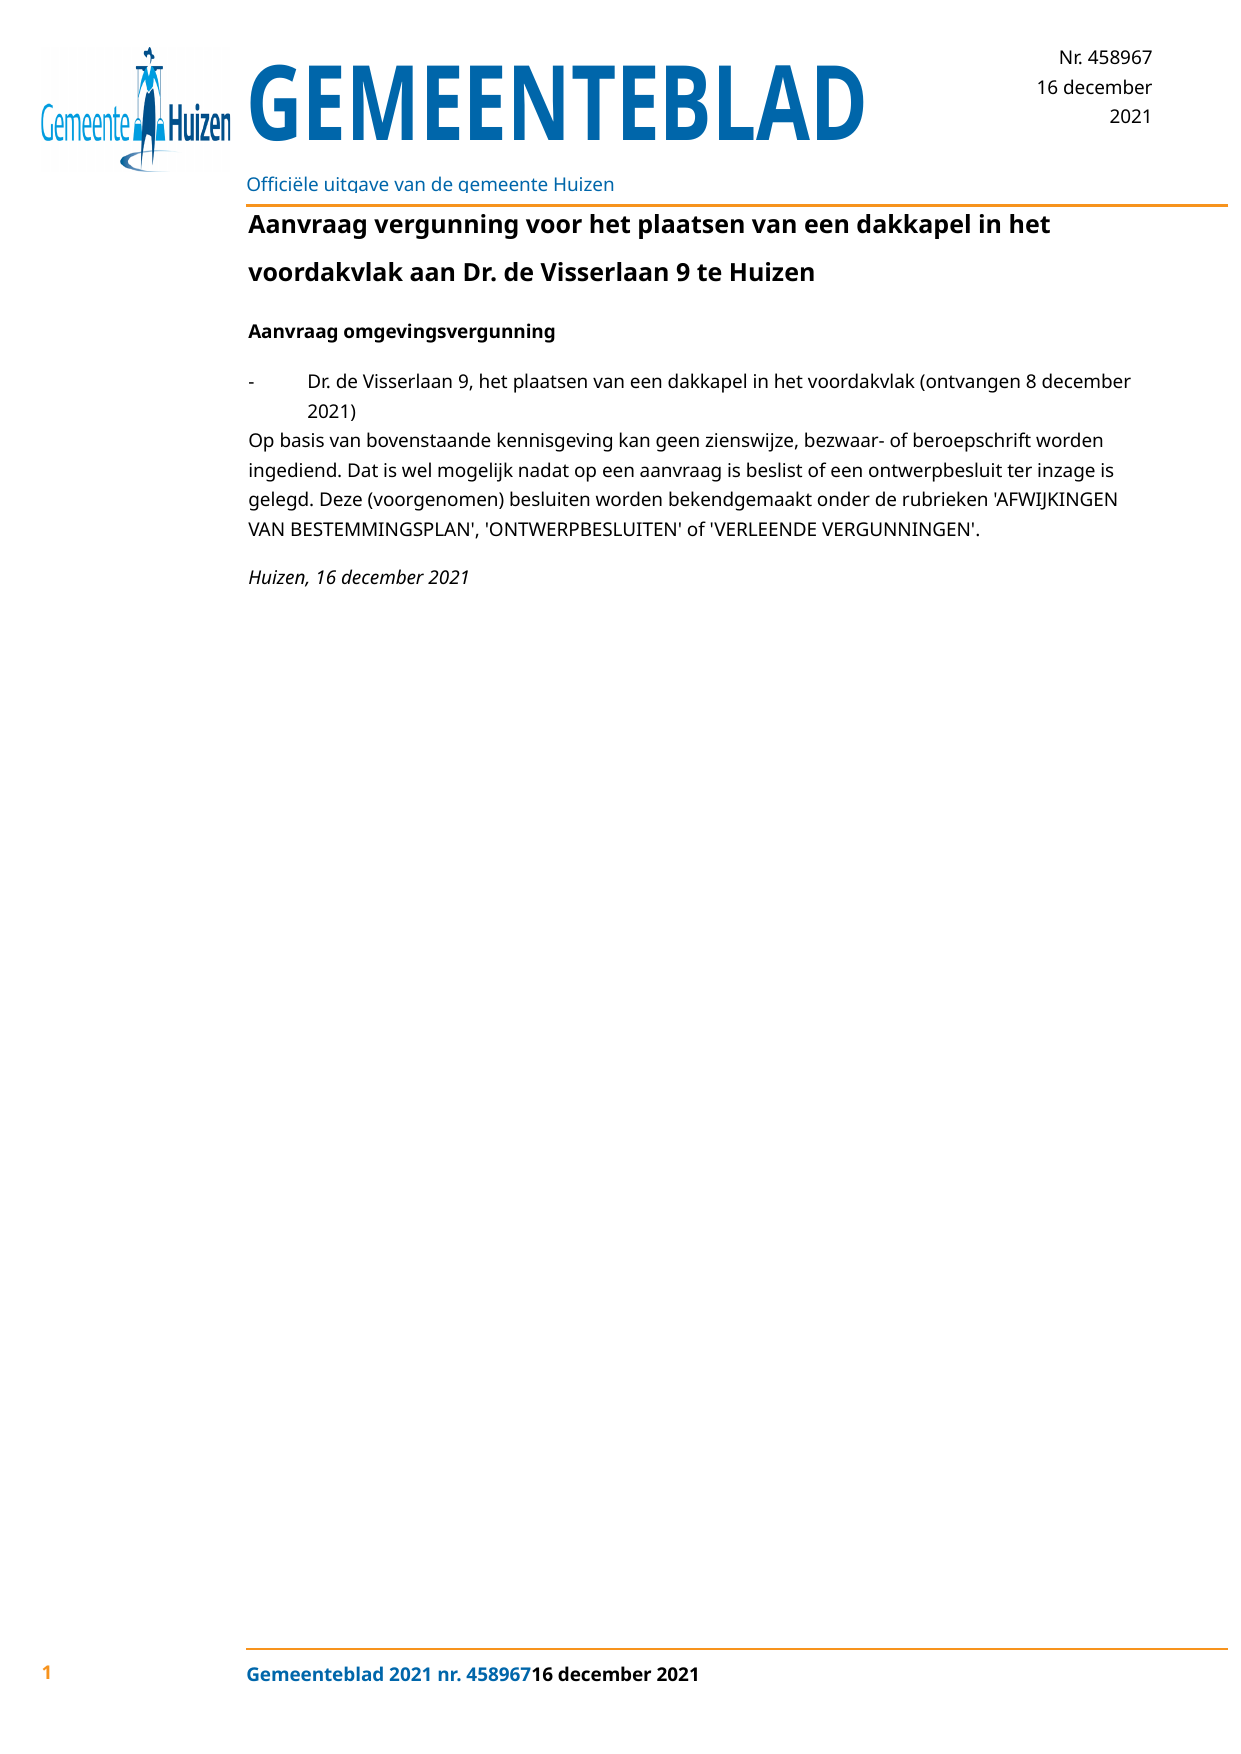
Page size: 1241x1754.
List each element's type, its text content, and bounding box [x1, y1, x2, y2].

list Dr. de Visserlaan 9, het plaatsen van een dakkapel in het voordakvlak (ontvangen 8 december 2021) [248, 368, 1152, 424]
text Aanvraag omgevingsvergunning [248, 318, 1152, 344]
text Huizen, 16 december 2021 [248, 564, 1152, 590]
picture [41, 47, 231, 172]
text Aanvraag vergunning voor het plaatsen van een dakkapel in het voordakvlak aan Dr. de Visserlaan 9 te Huizen [248, 207, 1152, 288]
text Op basis van bovenstaande kennisgeving kan geen zienswijze, bezwaar- of beroepschrift worden ingediend. Dat is wel mogelijk nadat op een aanvraag is beslist of een ontwerpbesluit ter inzage is gelegd. Deze (voorgenomen) besluiten worden bekendgemaakt onder de rubrieken 'AFWIJKINGEN VAN BESTEMMINGSPLAN', 'ONTWERPBESLUITEN' of 'VERLEENDE VERGUNNINGEN'. [248, 427, 1152, 542]
